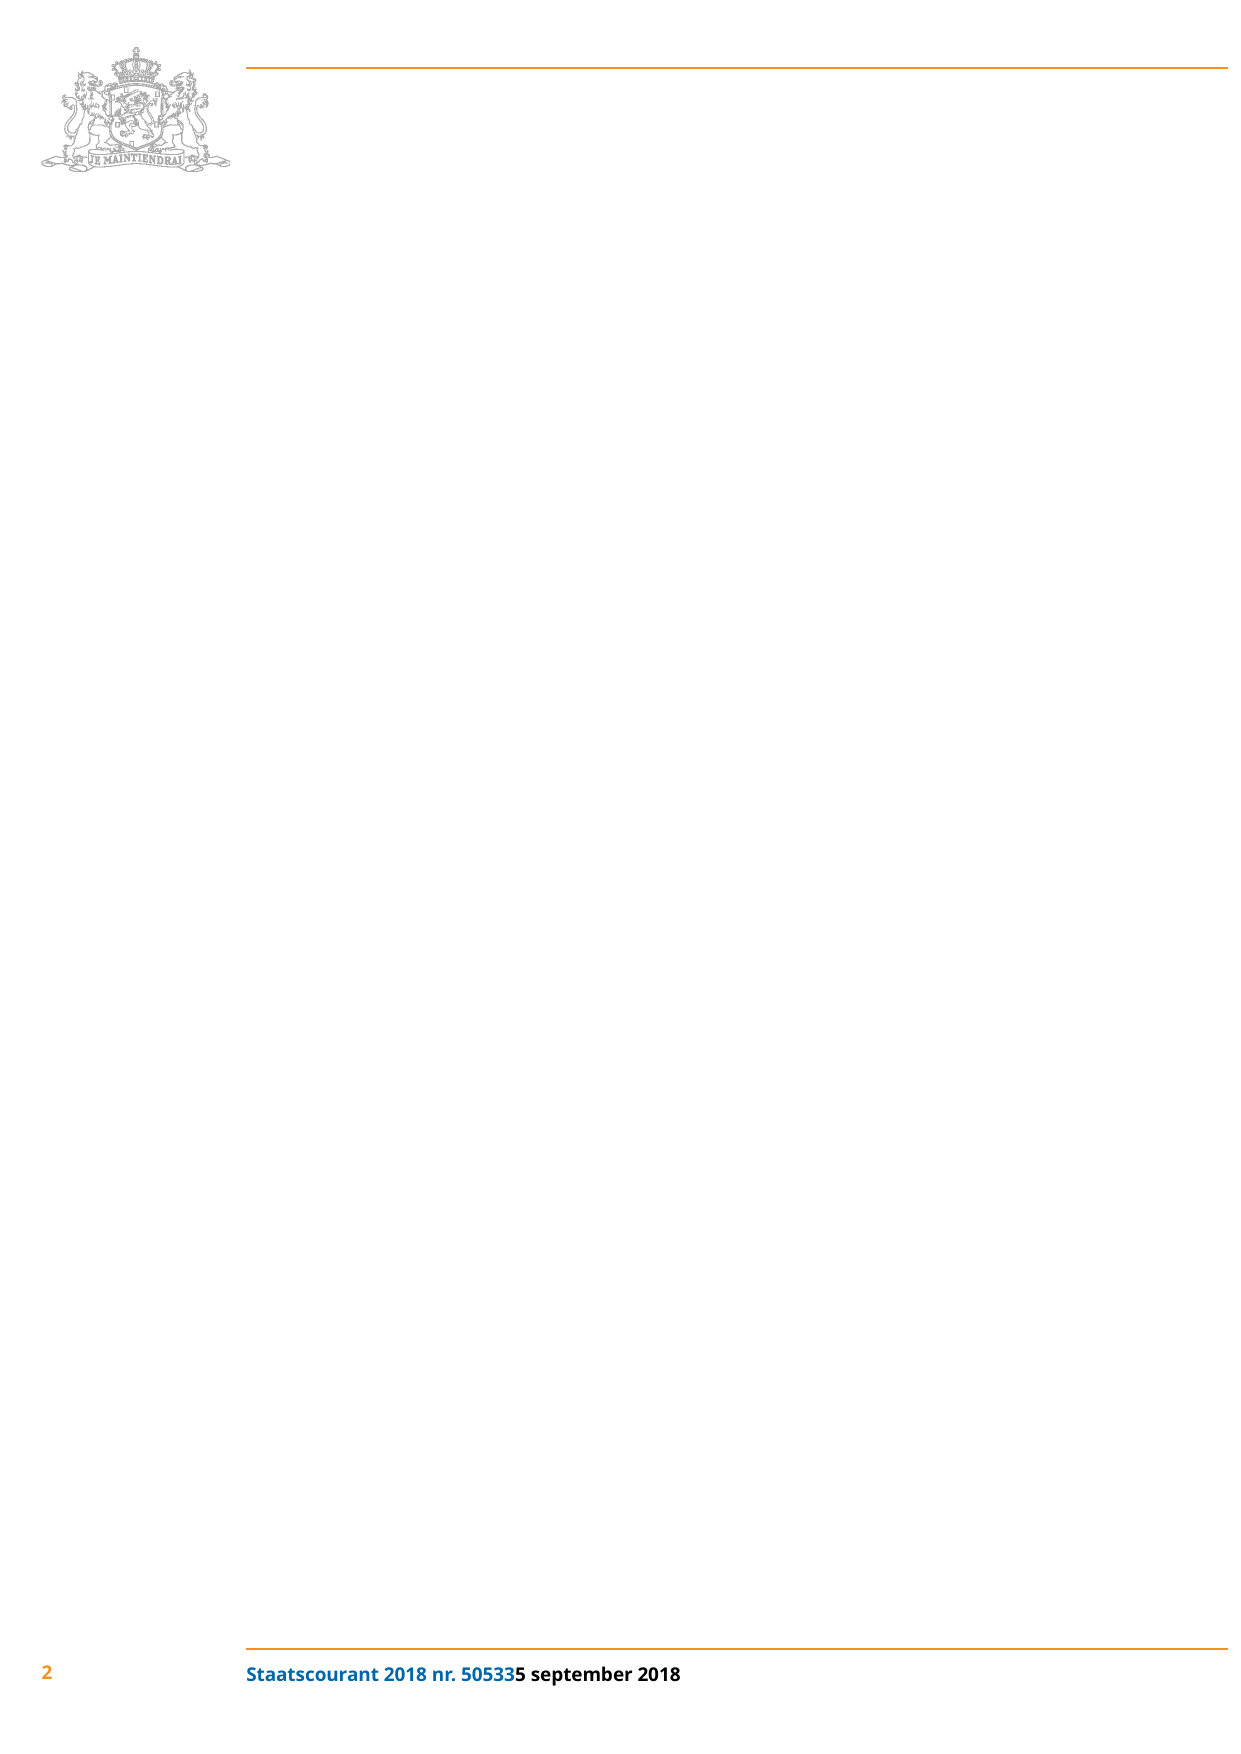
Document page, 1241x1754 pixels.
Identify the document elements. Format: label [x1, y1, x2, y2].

picture [41, 47, 231, 172]
